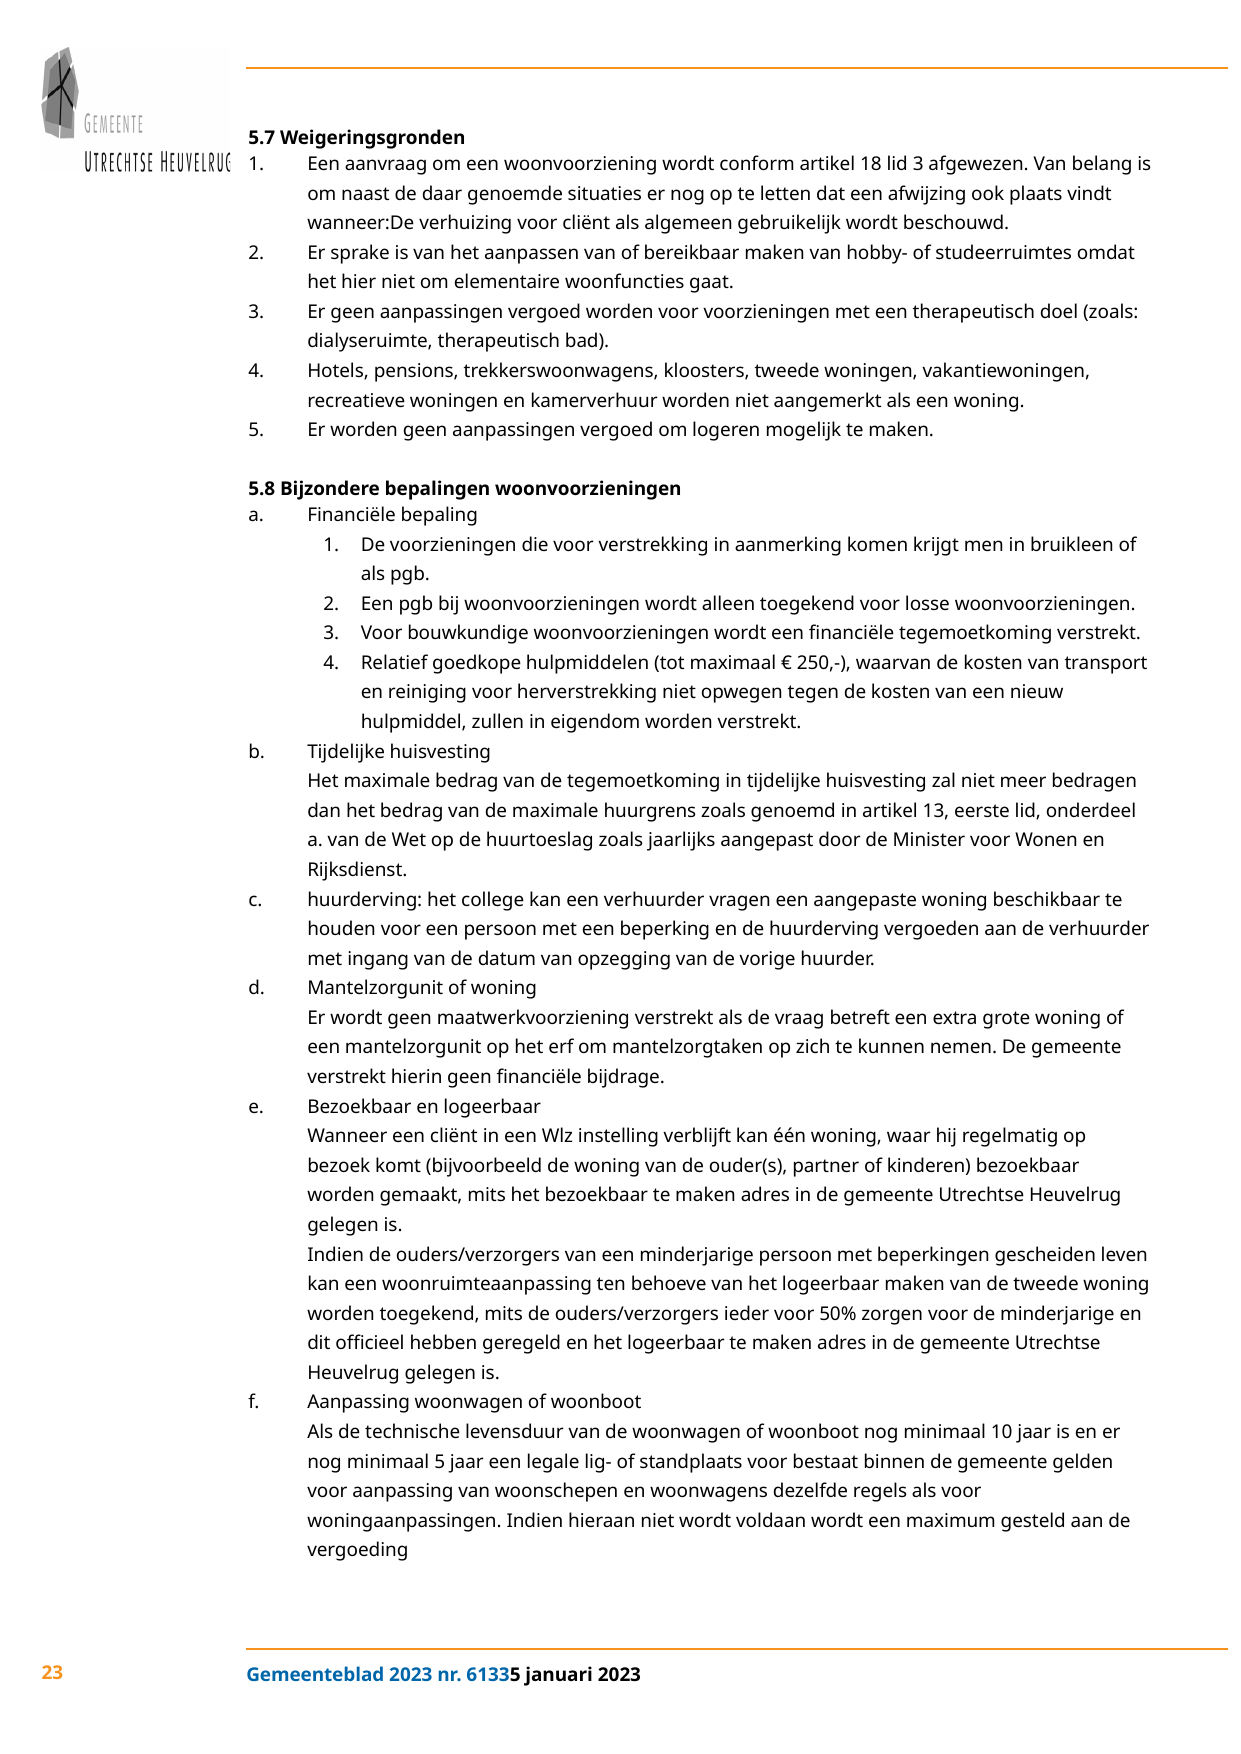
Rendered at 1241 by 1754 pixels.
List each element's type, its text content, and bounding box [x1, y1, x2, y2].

picture [41, 47, 231, 172]
list Er wordt geen maatwerkvoorziening verstrekt als de vraag betreft een extra grote woning of een mantelzorgunit op het erf om mantelzorgtaken op zich te kunnen nemen. De gemeente verstrekt hierin geen financiële bijdrage. [248, 1004, 1152, 1089]
list huurderving: het college kan een verhuurder vragen een aangepaste woning beschikbaar te houden voor een persoon met een beperking en de huurderving vergoeden aan de verhuurder met ingang van de datum van opzegging van de vorige huurder. [248, 886, 1152, 971]
list Mantelzorgunit of woning [248, 974, 1152, 1000]
list Als de technische levensduur van de woonwagen of woonboot nog minimaal 10 jaar is en er nog minimaal 5 jaar een legale lig- of standplaats voor bestaat binnen de gemeente gelden voor aanpassing van woonschepen en woonwagens dezelfde regels als voor woningaanpassingen. Indien hieraan niet wordt voldaan wordt een maximum gesteld aan de vergoeding [248, 1418, 1152, 1562]
list Tijdelijke huisvesting [248, 738, 1152, 764]
text 5.7 Weigeringsgronden [248, 124, 1152, 150]
list Een aanvraag om een woonvoorziening wordt conform artikel 18 lid 3 afgewezen. Van belang is om naast de daar genoemde situaties er nog op te letten dat een afwijzing ook plaats vindt wanneer:De verhuizing voor cliënt als algemeen gebruikelijk wordt beschouwd. [248, 150, 1152, 235]
list Financiële bepaling [248, 501, 1152, 527]
list Er sprake is van het aanpassen van of bereikbaar maken van hobby- of studeerruimtes omdat het hier niet om elementaire woonfuncties gaat. [248, 239, 1152, 294]
list Wanneer een cliënt in een Wlz instelling verblijft kan één woning, waar hij regelmatig op bezoek komt (bijvoorbeeld de woning van de ouder(s), partner of kinderen) bezoekbaar worden gemaakt, mits het bezoekbaar te maken adres in de gemeente Utrechtse Heuvelrug gelegen is. [248, 1122, 1152, 1237]
list Indien de ouders/verzorgers van een minderjarige persoon met beperkingen gescheiden leven kan een woonruimteaanpassing ten behoeve van het logeerbaar maken van de tweede woning worden toegekend, mits de ouders/verzorgers ieder voor 50% zorgen voor de minderjarige en dit officieel hebben geregeld en het logeerbaar te maken adres in de gemeente Utrechtse Heuvelrug gelegen is. [248, 1241, 1152, 1385]
list Er worden geen aanpassingen vergoed om logeren mogelijk te maken. [248, 416, 1152, 442]
list Een pgb bij woonvoorzieningen wordt alleen toegekend voor losse woonvoorzieningen. [323, 590, 1152, 616]
list Hotels, pensions, trekkerswoonwagens, kloosters, tweede woningen, vakantiewoningen, recreatieve woningen en kamerverhuur worden niet aangemerkt als een woning. [248, 357, 1152, 412]
list Aanpassing woonwagen of woonboot [248, 1389, 1152, 1414]
list De voorzieningen die voor verstrekking in aanmerking komen krijgt men in bruikleen of als pgb. [323, 531, 1152, 586]
list Er geen aanpassingen vergoed worden voor voorzieningen met een therapeutisch doel (zoals: dialyseruimte, therapeutisch bad). [248, 298, 1152, 353]
list Relatief goedkope hulpmiddelen (tot maximaal € 250,-), waarvan de kosten van transport en reiniging voor herverstrekking niet opwegen tegen de kosten van een nieuw hulpmiddel, zullen in eigendom worden verstrekt. [323, 649, 1152, 734]
list Het maximale bedrag van de tegemoetkoming in tijdelijke huisvesting zal niet meer bedragen dan het bedrag van de maximale huurgrens zoals genoemd in artikel 13, eerste lid, onderdeel a. van de Wet op de huurtoeslag zoals jaarlijks aangepast door de Minister voor Wonen en Rijksdienst. [248, 767, 1152, 882]
list Bezoekbaar en logeerbaar [248, 1093, 1152, 1119]
list Voor bouwkundige woonvoorzieningen wordt een financiële tegemoetkoming verstrekt. [323, 619, 1152, 645]
text 5.8 Bijzondere bepalingen woonvoorzieningen [248, 476, 1152, 501]
